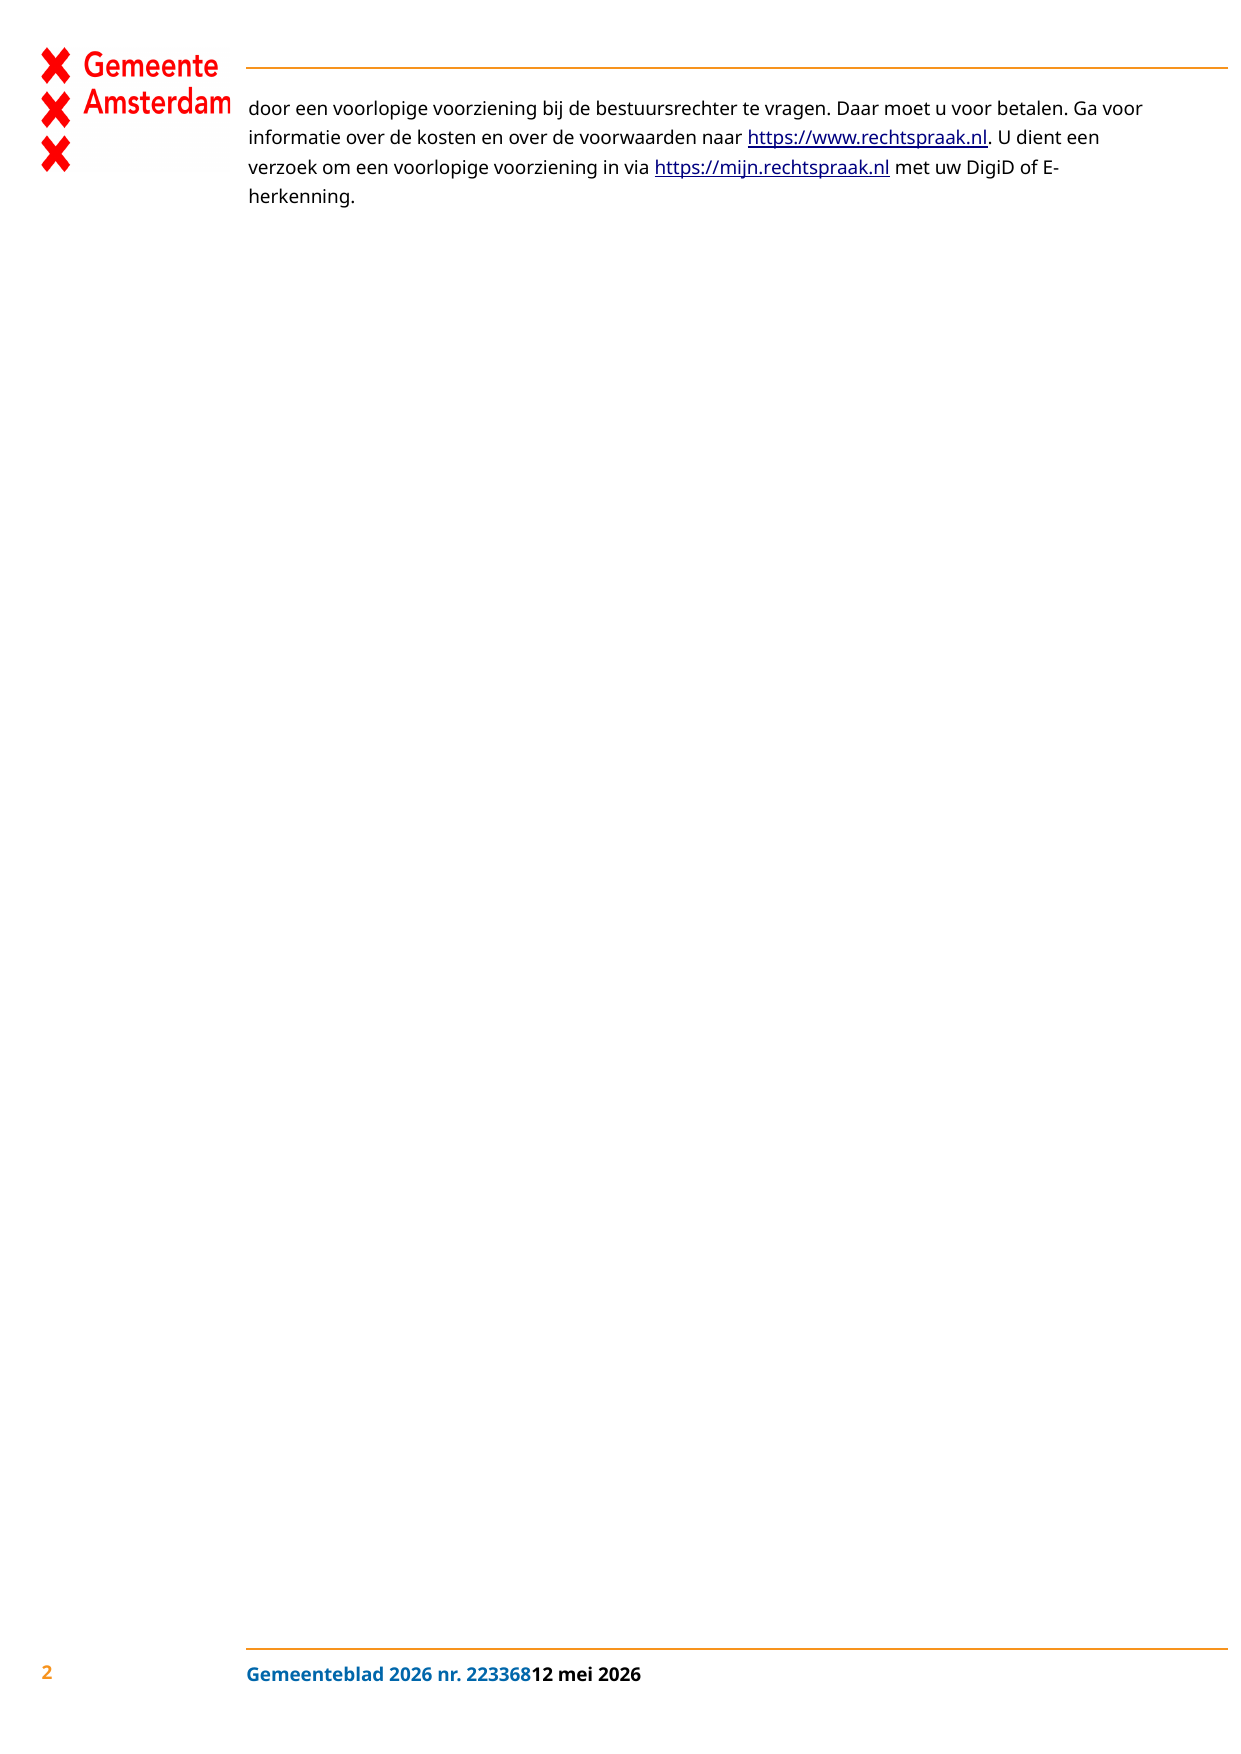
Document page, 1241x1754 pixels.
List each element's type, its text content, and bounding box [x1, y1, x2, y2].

picture [41, 47, 231, 172]
text door een voorlopige voorziening bij de bestuursrechter te vragen. Daar moet u voor betalen. Ga voor informatie over de kosten en over de voorwaarden naar https://www.rechtspraak.nl. U dient een verzoek om een voorlopige voorziening in via https://mijn.rechtspraak.nl met uw DigiD of E-herkenning. [248, 95, 1152, 209]
